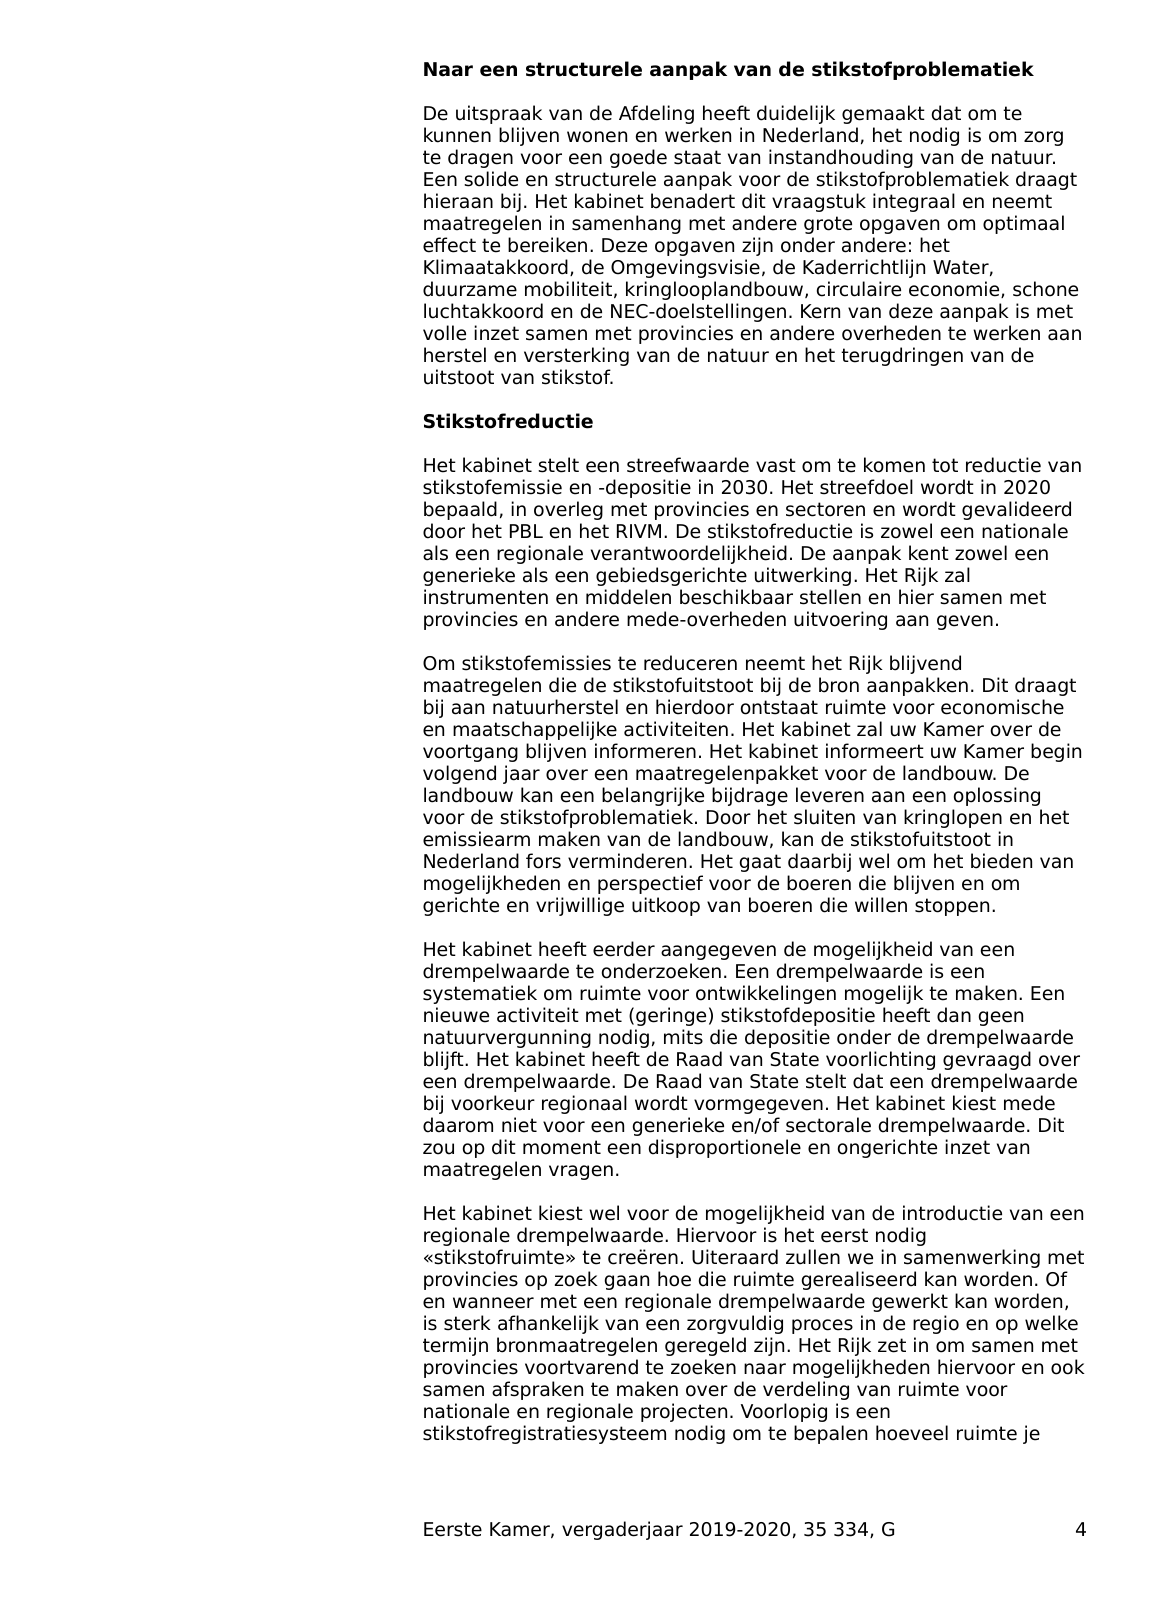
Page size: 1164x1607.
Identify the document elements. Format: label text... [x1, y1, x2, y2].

text Het kabinet heeft eerder aangegeven de mogelijkheid van een drempelwaarde te onderzoeken. Een drempelwaarde is een systematiek om ruimte voor ontwikkelingen mogelijk te maken. Een nieuwe activiteit met (geringe) stikstofdepositie heeft dan geen natuurvergunning nodig, mits die depositie onder de drempelwaarde blijft. Het kabinet heeft de Raad van State voorlichting gevraagd over een drempelwaarde. De Raad van State stelt dat een drempelwaarde bij voorkeur regionaal wordt vormgegeven. Het kabinet kiest mede daarom niet voor een generieke en/of sectorale drempelwaarde. Dit zou op dit moment een disproportionele en ongerichte inzet van maatregelen vragen. [422, 939, 1087, 1181]
text Het kabinet stelt een streefwaarde vast om te komen tot reductie van stikstofemissie en -depositie in 2030. Het streefdoel wordt in 2020 bepaald, in overleg met provincies en sectoren en wordt gevalideerd door het PBL en het RIVM. De stikstofreductie is zowel een nationale als een regionale verantwoordelijkheid. De aanpak kent zowel een generieke als een gebiedsgerichte uitwerking. Het Rijk zal instrumenten en middelen beschikbaar stellen en hier samen met provincies en andere mede-overheden uitvoering aan geven. [422, 455, 1087, 631]
text De uitspraak van de Afdeling heeft duidelijk gemaakt dat om te kunnen blijven wonen en werken in Nederland, het nodig is om zorg te dragen voor een goede staat van instandhouding van de natuur. Een solide en structurele aanpak voor de stikstofproblematiek draagt hieraan bij. Het kabinet benadert dit vraagstuk integraal en neemt maatregelen in samenhang met andere grote opgaven om optimaal effect te bereiken. Deze opgaven zijn onder andere: het Klimaatakkoord, de Omgevingsvisie, de Kaderrichtlijn Water, duurzame mobiliteit, kringlooplandbouw, circulaire economie, schone luchtakkoord en de NEC-doelstellingen. Kern van deze aanpak is met volle inzet samen met provincies en andere overheden te werken aan herstel en versterking van de natuur en het terugdringen van de uitstoot van stikstof. [422, 103, 1087, 389]
text Het kabinet kiest wel voor de mogelijkheid van de introductie van een regionale drempelwaarde. Hiervoor is het eerst nodig «stikstofruimte» te creëren. Uiteraard zullen we in samenwerking met provincies op zoek gaan hoe die ruimte gerealiseerd kan worden. Of en wanneer met een regionale drempelwaarde gewerkt kan worden, is sterk afhankelijk van een zorgvuldig proces in de regio en op welke termijn bronmaatregelen geregeld zijn. Het Rijk zet in om samen met provincies voortvarend te zoeken naar mogelijkheden hiervoor en ook samen afspraken te maken over de verdeling van ruimte voor nationale en regionale projecten. Voorlopig is een stikstofregistratiesysteem nodig om te bepalen hoeveel ruimte je [422, 1203, 1087, 1445]
subtitle Stikstofreductie [422, 411, 1087, 433]
text Om stikstofemissies te reduceren neemt het Rijk blijvend maatregelen die de stikstofuitstoot bij de bron aanpakken. Dit draagt bij aan natuurherstel en hierdoor ontstaat ruimte voor economische en maatschappelijke activiteiten. Het kabinet zal uw Kamer over de voortgang blijven informeren. Het kabinet informeert uw Kamer begin volgend jaar over een maatregelenpakket voor de landbouw. De landbouw kan een belangrijke bijdrage leveren aan een oplossing voor de stikstofproblematiek. Door het sluiten van kringlopen en het emissiearm maken van de landbouw, kan de stikstofuitstoot in Nederland fors verminderen. Het gaat daarbij wel om het bieden van mogelijkheden en perspectief voor de boeren die blijven en om gerichte en vrijwillige uitkoop van boeren die willen stoppen. [422, 653, 1087, 917]
subtitle Naar een structurele aanpak van de stikstofproblematiek [422, 59, 1087, 81]
